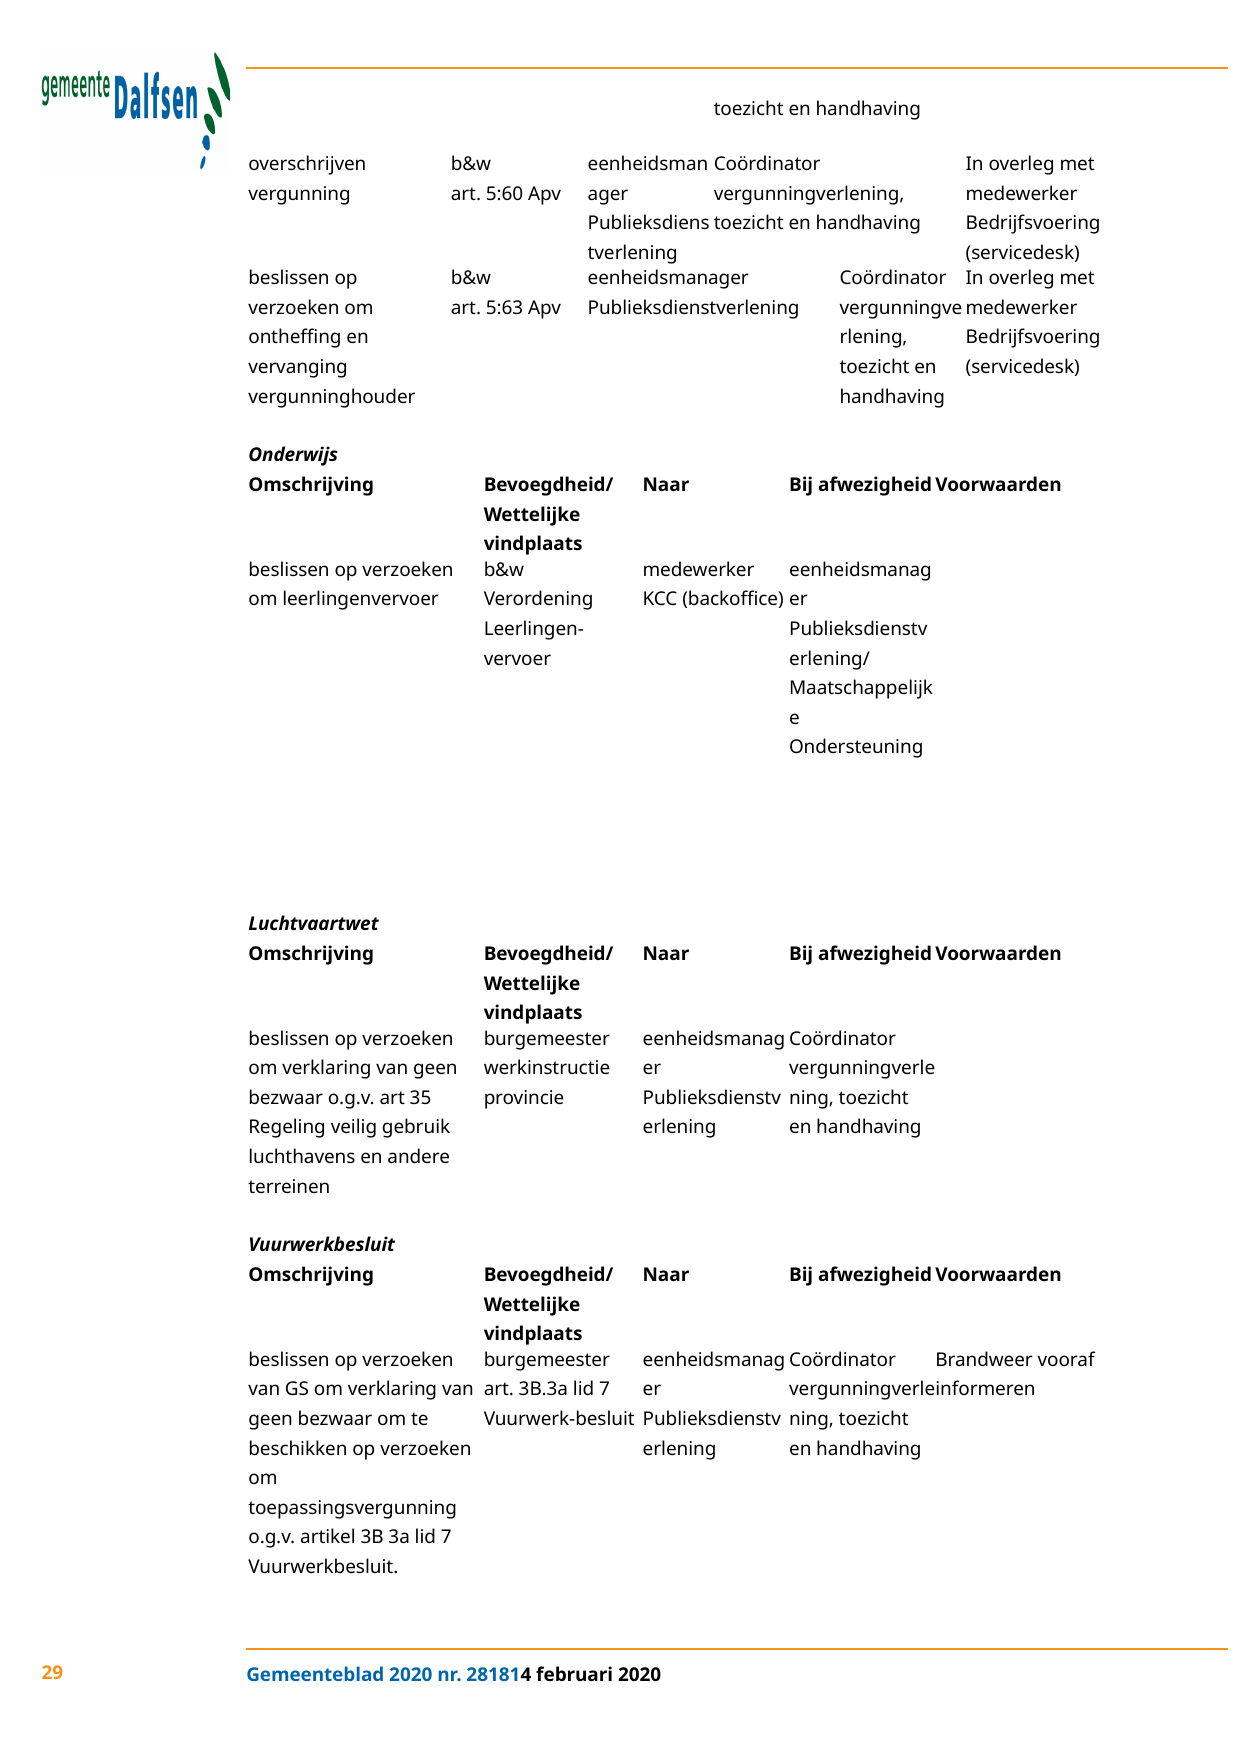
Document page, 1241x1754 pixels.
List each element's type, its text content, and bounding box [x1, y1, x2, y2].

table_header Bij afwezigheid [789, 940, 935, 1025]
table_cell [588, 95, 713, 150]
table_header Bij afwezigheid [789, 471, 935, 556]
table_cell [935, 556, 1152, 759]
table_cell In overleg met medewerker Bedrijfsvoering (servicedesk) [965, 150, 1152, 264]
table_cell [248, 95, 451, 150]
table_cell b&w art. 5:60 Apv [451, 150, 587, 264]
table_cell Coördinator vergunningverlening, toezicht en handhaving [714, 150, 965, 264]
table_cell beslissen op verzoeken van GS om verklaring van geen bezwaar om te beschikken op verzoeken om toepassingsvergunning o.g.v. artikel 3B 3a lid 7 Vuurwerkbesluit. [248, 1346, 483, 1579]
table_cell In overleg met medewerker Bedrijfsvoering (servicedesk) [965, 265, 1152, 409]
table_cell medewerker KCC (backoffice) [643, 556, 789, 759]
table_cell eenheidsmanager Publieksdienstverlening [643, 1346, 789, 1579]
table_header Bevoegdheid/Wettelijke vindplaats [484, 1261, 642, 1346]
table_cell Coördinator vergunningverlening, toezicht en handhaving [789, 1025, 935, 1199]
table_header Naar [643, 940, 789, 1025]
table_cell Brandweer vooraf informeren [935, 1346, 1152, 1579]
table_header Voorwaarden [935, 1261, 1152, 1346]
table_header Naar [643, 471, 789, 556]
table_cell eenheidsmanager Publieksdienstverlening [588, 150, 713, 264]
table_cell burgemeester art. 3B.3a lid 7 Vuurwerk-besluit [484, 1346, 642, 1579]
table_cell [451, 95, 587, 150]
table_header Voorwaarden [935, 471, 1152, 556]
table_header Omschrijving [248, 1261, 483, 1346]
table_header Naar [643, 1261, 789, 1346]
table_cell eenheidsmanager Publieksdienstverlening/ Maatschappelijke Ondersteuning [789, 556, 935, 759]
table_cell beslissen op verzoeken om verklaring van geen bezwaar o.g.v. art 35 Regeling veilig gebruik luchthavens en andere terreinen [248, 1025, 483, 1199]
table_cell overschrijven vergunning [248, 150, 451, 264]
table_header Bevoegdheid/Wettelijke vindplaats [484, 471, 642, 556]
table_cell b&w art. 5:63 Apv [451, 265, 587, 409]
table_header Omschrijving [248, 471, 483, 556]
text Onderwijs [248, 441, 1152, 467]
picture [41, 47, 231, 172]
table_cell beslissen op verzoeken om leerlingenvervoer [248, 556, 483, 759]
table_cell burgemeester werkinstructie provincie [484, 1025, 642, 1199]
text Luchtvaartwet [248, 910, 1152, 936]
table_cell eenheidsmanager Publieksdienstverlening [588, 265, 839, 409]
table_header Voorwaarden [935, 940, 1152, 1025]
table_header Bij afwezigheid [789, 1261, 935, 1346]
table_cell eenheidsmanager Publieksdienstverlening [643, 1025, 789, 1199]
table_cell [935, 1025, 1152, 1199]
table_header Omschrijving [248, 940, 483, 1025]
table_cell [965, 95, 1152, 150]
table_cell toezicht en handhaving [714, 95, 965, 150]
table_cell b&w Verordening Leerlingen-vervoer [484, 556, 642, 759]
table_cell Coördinator vergunningverlening, toezicht en handhaving [789, 1346, 935, 1579]
text Vuurwerkbesluit [248, 1231, 1152, 1257]
table_cell Coördinator vergunningverlening, toezicht en handhaving [839, 265, 965, 409]
table_cell beslissen op verzoeken om ontheffing en vervanging vergunninghouder [248, 265, 451, 409]
table_header Bevoegdheid/Wettelijke vindplaats [484, 940, 642, 1025]
